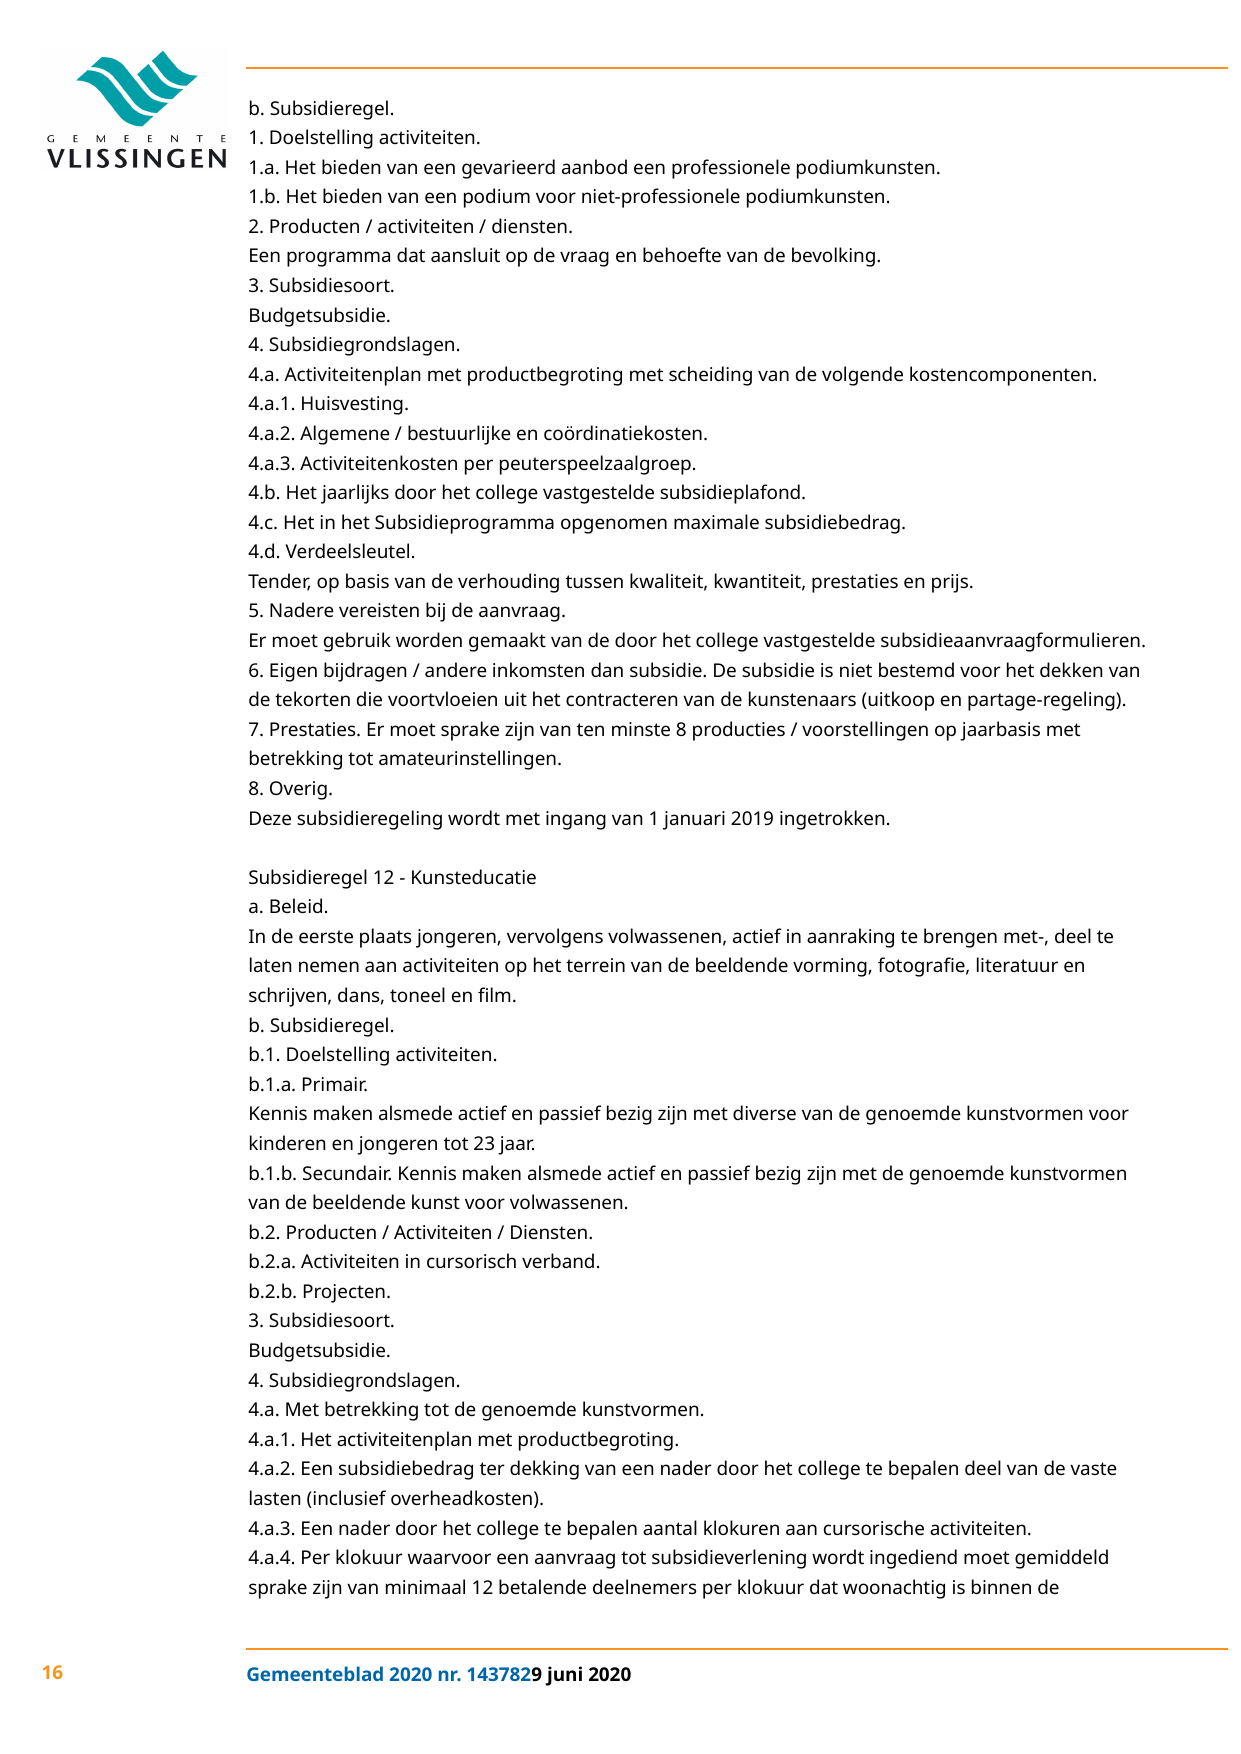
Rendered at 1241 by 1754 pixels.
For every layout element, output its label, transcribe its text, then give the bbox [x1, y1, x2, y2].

text 5. Nadere vereisten bij de aanvraag. [248, 598, 1152, 623]
text b.2.a. Activiteiten in cursorisch verband. [248, 1248, 1152, 1274]
text b. Subsidieregel. [248, 1012, 1152, 1038]
text Er moet gebruik worden gemaakt van de door het college vastgestelde subsidieaanvraagformulieren. [248, 627, 1152, 653]
text 8. Overig. [248, 775, 1152, 801]
text 4. Subsidiegrondslagen. [248, 331, 1152, 357]
text Budgetsubsidie. [248, 302, 1152, 328]
text Budgetsubsidie. [248, 1337, 1152, 1363]
text 4.b. Het jaarlijks door het college vastgestelde subsidieplafond. [248, 479, 1152, 505]
text 1. Doelstelling activiteiten. [248, 124, 1152, 150]
text 3. Subsidiesoort. [248, 1308, 1152, 1333]
picture [41, 47, 231, 172]
text 4.a.1. Het activiteitenplan met productbegroting. [248, 1426, 1152, 1452]
text 4. Subsidiegrondslagen. [248, 1367, 1152, 1393]
text 3. Subsidiesoort. [248, 272, 1152, 298]
text 7. Prestaties. Er moet sprake zijn van ten minste 8 producties / voorstellingen op jaarbasis met betrekking tot amateurinstellingen. [248, 716, 1152, 771]
text 4.c. Het in het Subsidieprogramma opgenomen maximale subsidiebedrag. [248, 509, 1152, 535]
text 4.a.2. Algemene / bestuurlijke en coördinatiekosten. [248, 420, 1152, 446]
text Tender, op basis van de verhouding tussen kwaliteit, kwantiteit, prestaties en prijs. [248, 568, 1152, 594]
text Een programma dat aansluit op de vraag en behoefte van de bevolking. [248, 243, 1152, 268]
text a. Beleid. [248, 893, 1152, 919]
text 6. Eigen bijdragen / andere inkomsten dan subsidie. De subsidie is niet bestemd voor het dekken van de tekorten die voortvloeien uit het contracteren van de kunstenaars (uitkoop en partage-regeling). [248, 657, 1152, 712]
text Kennis maken alsmede actief en passief bezig zijn met diverse van de genoemde kunstvormen voor kinderen en jongeren tot 23 jaar. [248, 1101, 1152, 1156]
text b.1.b. Secundair. Kennis maken alsmede actief en passief bezig zijn met de genoemde kunstvormen van de beeldende kunst voor volwassenen. [248, 1160, 1152, 1215]
text Subsidieregel 12 - Kunsteducatie [248, 864, 1152, 890]
text b.1. Doelstelling activiteiten. [248, 1041, 1152, 1067]
text 1.a. Het bieden van een gevarieerd aanbod een professionele podiumkunsten. [248, 154, 1152, 180]
text 4.a.2. Een subsidiebedrag ter dekking van een nader door het college te bepalen deel van de vaste lasten (inclusief overheadkosten). [248, 1456, 1152, 1511]
text 4.a. Met betrekking tot de genoemde kunstvormen. [248, 1396, 1152, 1422]
text 4.a.3. Activiteitenkosten per peuterspeelzaalgroep. [248, 450, 1152, 476]
text 4.d. Verdeelsleutel. [248, 538, 1152, 564]
text In de eerste plaats jongeren, vervolgens volwassenen, actief in aanraking te brengen met-, deel te laten nemen aan activiteiten op het terrein van de beeldende vorming, fotografie, literatuur en schrijven, dans, toneel en film. [248, 923, 1152, 1008]
text Deze subsidieregeling wordt met ingang van 1 januari 2019 ingetrokken. [248, 805, 1152, 831]
text b. Subsidieregel. [248, 95, 1152, 121]
text 4.a. Activiteitenplan met productbegroting met scheiding van de volgende kostencomponenten. [248, 361, 1152, 387]
text b.1.a. Primair. [248, 1071, 1152, 1097]
text 4.a.3. Een nader door het college te bepalen aantal klokuren aan cursorische activiteiten. [248, 1515, 1152, 1541]
text 4.a.4. Per klokuur waarvoor een aanvraag tot subsidieverlening wordt ingediend moet gemiddeld sprake zijn van minimaal 12 betalende deelnemers per klokuur dat woonachtig is binnen de [248, 1544, 1152, 1600]
text b.2. Producten / Activiteiten / Diensten. [248, 1219, 1152, 1245]
text 1.b. Het bieden van een podium voor niet-professionele podiumkunsten. [248, 183, 1152, 209]
text b.2.b. Projecten. [248, 1278, 1152, 1304]
text 4.a.1. Huisvesting. [248, 391, 1152, 416]
text 2. Producten / activiteiten / diensten. [248, 213, 1152, 239]
